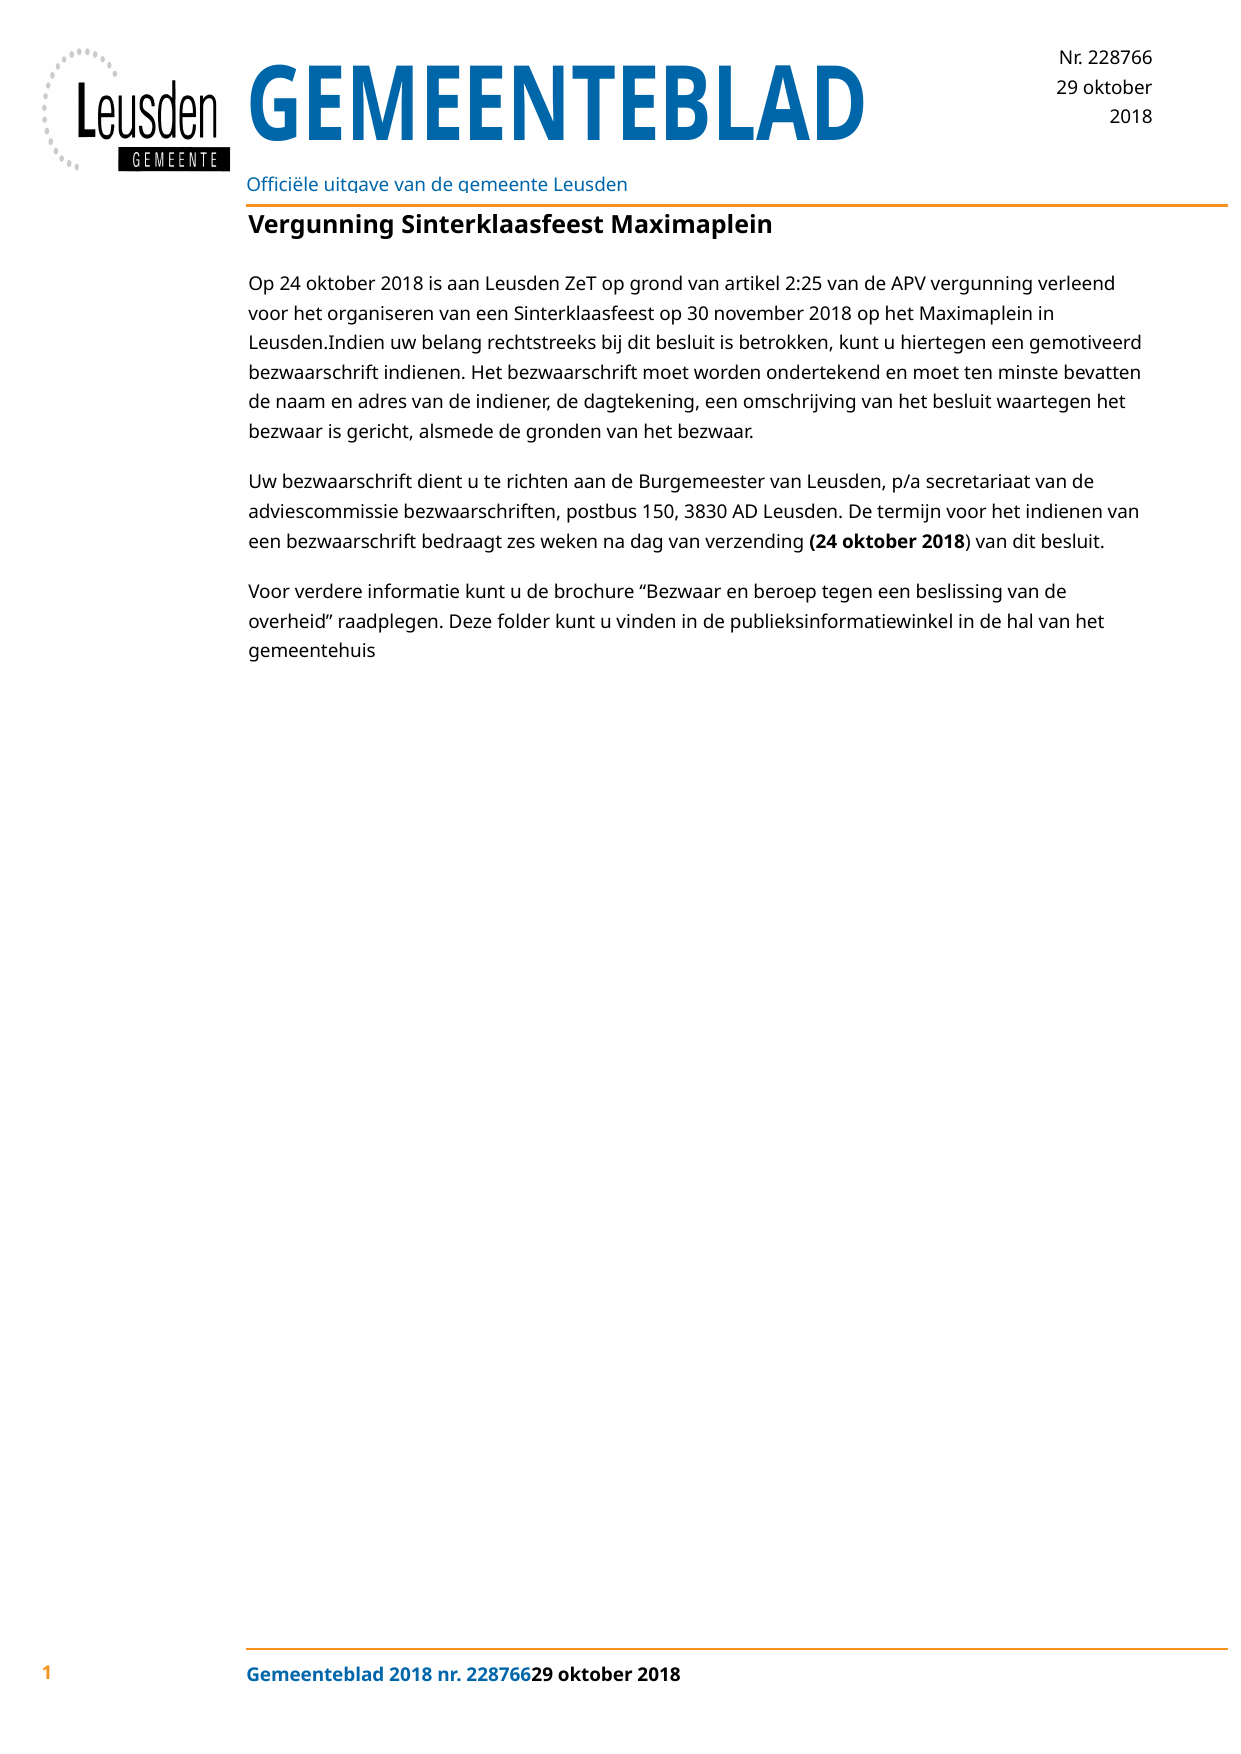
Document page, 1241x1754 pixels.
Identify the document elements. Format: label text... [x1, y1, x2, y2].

text Voor verdere informatie kunt u de brochure “Bezwaar en beroep tegen een beslissing van de overheid” raadplegen. Deze folder kunt u vinden in de publieksinformatiewinkel in de hal van het gemeentehuis [248, 578, 1152, 663]
text Op 24 oktober 2018 is aan Leusden ZeT op grond van artikel 2:25 van de APV vergunning verleend voor het organiseren van een Sinterklaasfeest op 30 november 2018 op het Maximaplein in Leusden.Indien uw belang rechtstreeks bij dit besluit is betrokken, kunt u hiertegen een gemotiveerd bezwaarschrift indienen. Het bezwaarschrift moet worden ondertekend en moet ten minste bevatten de naam en adres van de indiener, de dagtekening, een omschrijving van het besluit waartegen het bezwaar is gericht, alsmede de gronden van het bezwaar. [248, 270, 1152, 444]
text Uw bezwaarschrift dient u te richten aan de Burgemeester van Leusden, p/a secretariaat van de adviescommissie bezwaarschriften, postbus 150, 3830 AD Leusden. De termijn voor het indienen van een bezwaarschrift bedraagt zes weken na dag van verzending (24 oktober 2018) van dit besluit. [248, 469, 1152, 553]
text Vergunning Sinterklaasfeest Maximaplein [248, 207, 1152, 241]
picture [41, 47, 231, 172]
